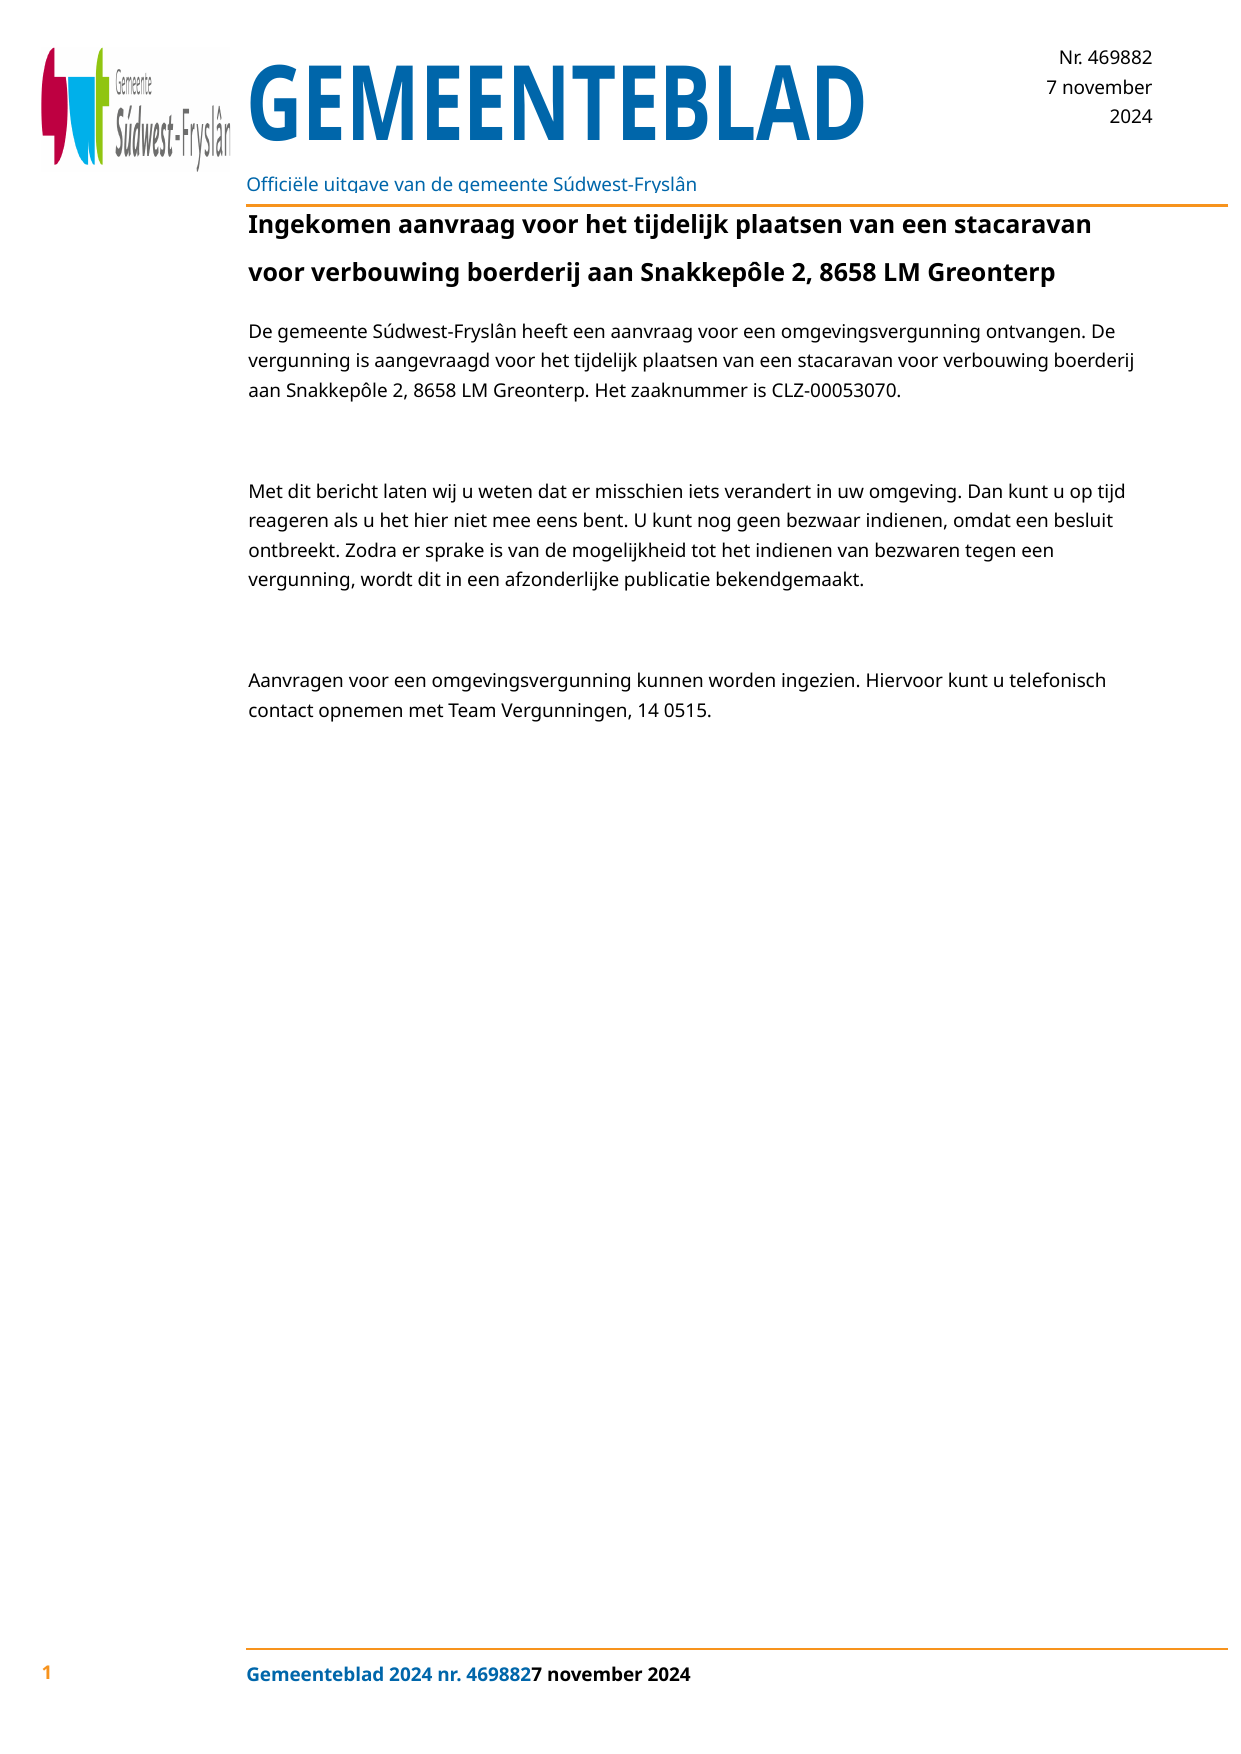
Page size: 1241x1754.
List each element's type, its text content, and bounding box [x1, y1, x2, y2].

text Ingekomen aanvraag voor het tijdelijk plaatsen van een stacaravan voor verbouwing boerderij aan Snakkepôle 2, 8658 LM Greonterp [248, 207, 1152, 288]
text Aanvragen voor een omgevingsvergunning kunnen worden ingezien. Hiervoor kunt u telefonisch contact opnemen met Team Vergunningen, 14 0515. [248, 667, 1152, 723]
text De gemeente Súdwest-Fryslân heeft een aanvraag voor een omgevingsvergunning ontvangen. De vergunning is aangevraagd voor het tijdelijk plaatsen van een stacaravan voor verbouwing boerderij aan Snakkepôle 2, 8658 LM Greonterp. Het zaaknummer is CLZ-00053070. [248, 318, 1152, 403]
picture [41, 47, 231, 172]
text Met dit bericht laten wij u weten dat er misschien iets verandert in uw omgeving. Dan kunt u op tijd reageren als u het hier niet mee eens bent. U kunt nog geen bezwaar indienen, omdat een besluit ontbreekt. Zodra er sprake is van de mogelijkheid tot het indienen van bezwaren tegen een vergunning, wordt dit in een afzonderlijke publicatie bekendgemaakt. [248, 478, 1152, 592]
